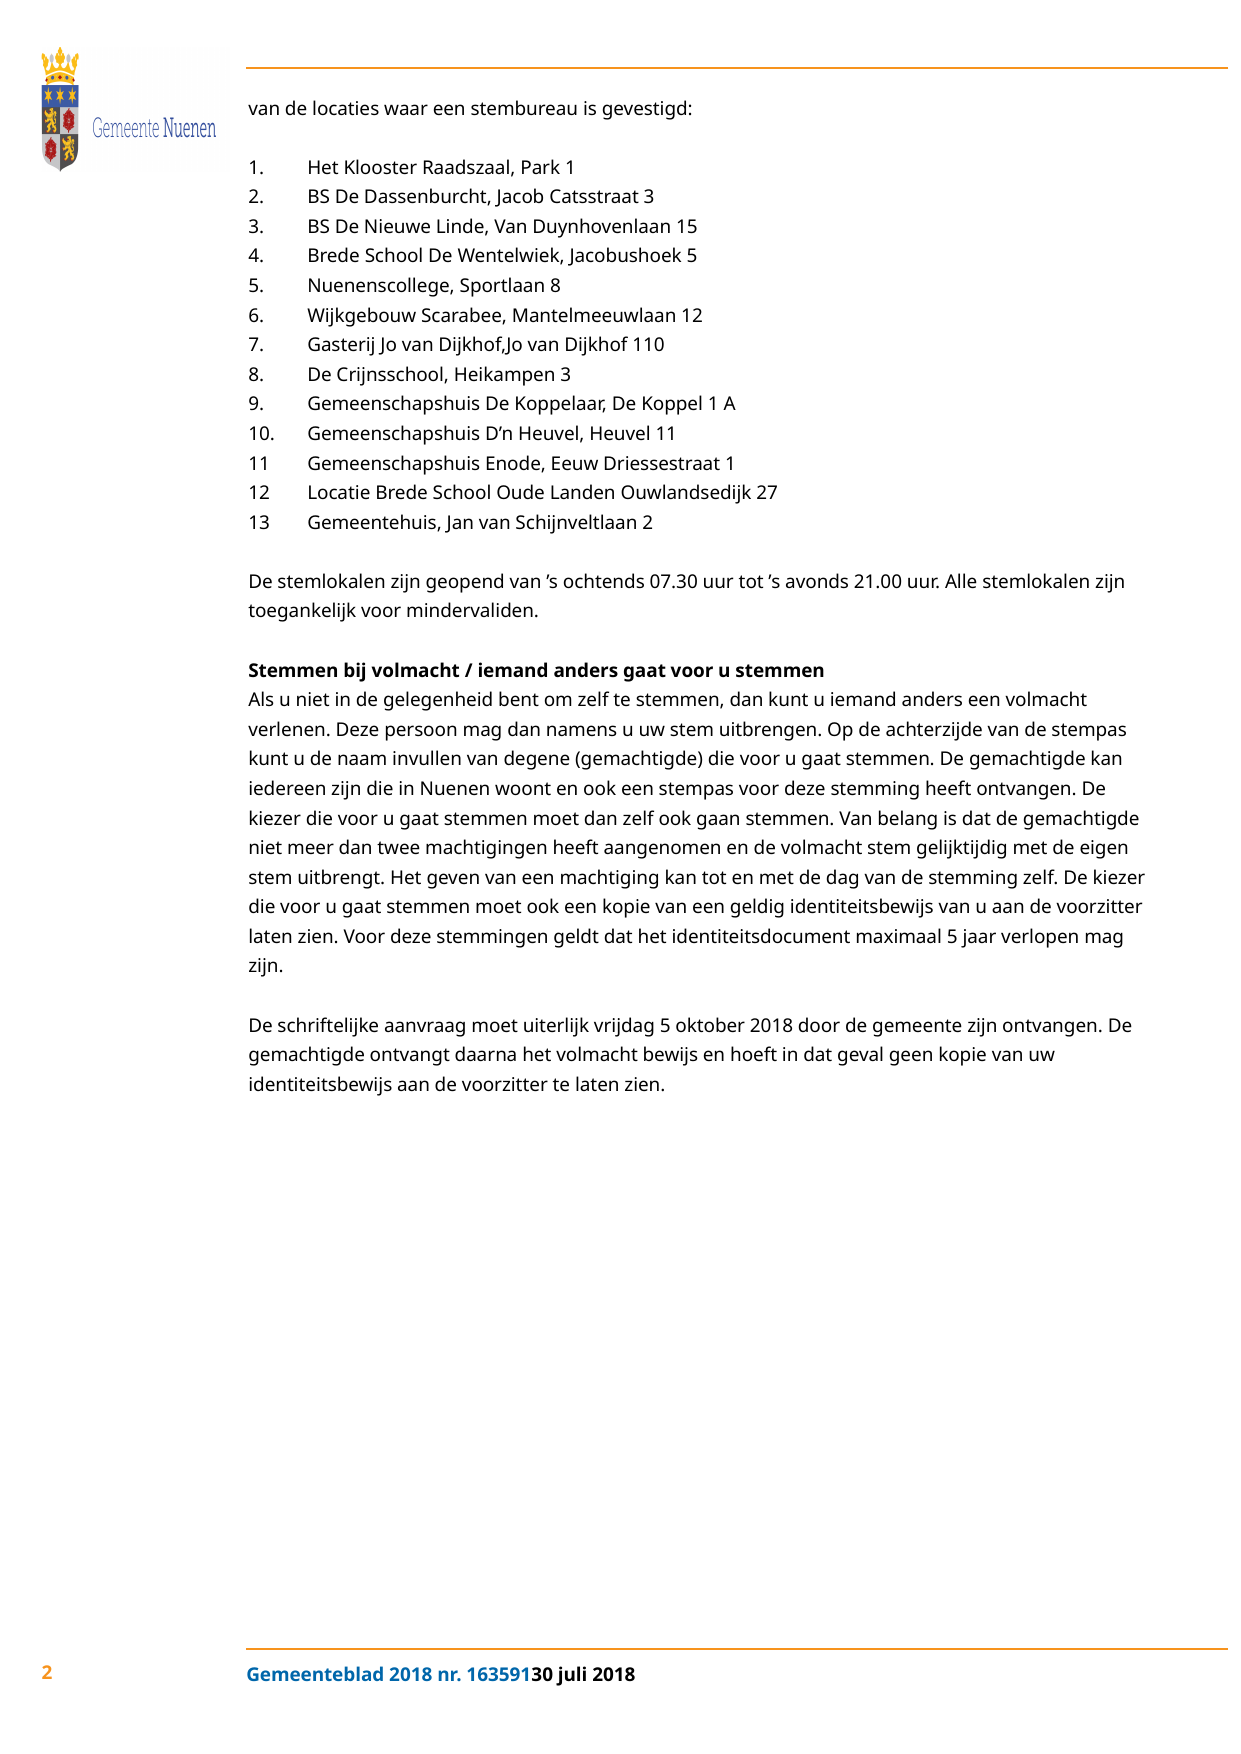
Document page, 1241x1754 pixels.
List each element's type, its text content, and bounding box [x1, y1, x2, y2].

list Locatie Brede School Oude Landen Ouwlandsedijk 27 [248, 479, 1152, 505]
picture [41, 47, 231, 172]
list Nuenenscollege, Sportlaan 8 [248, 272, 1152, 298]
text Als u niet in de gelegenheid bent om zelf te stemmen, dan kunt u iemand anders een volmacht verlenen. Deze persoon mag dan namens u uw stem uitbrengen. Op de achterzijde van de stempas kunt u de naam invullen van degene (gemachtigde) die voor u gaat stemmen. De gemachtigde kan iedereen zijn die in Nuenen woont en ook een stempas voor deze stemming heeft ontvangen. De kiezer die voor u gaat stemmen moet dan zelf ook gaan stemmen. Van belang is dat de gemachtigde niet meer dan twee machtigingen heeft aangenomen en de volmacht stem gelijktijdig met de eigen stem uitbrengt. Het geven van een machtiging kan tot en met de dag van de stemming zelf. De kiezer die voor u gaat stemmen moet ook een kopie van een geldig identiteitsbewijs van u aan de voorzitter laten zien. Voor deze stemmingen geldt dat het identiteitsdocument maximaal 5 jaar verlopen mag zijn. [248, 686, 1152, 978]
list Gemeenschapshuis Enode, Eeuw Driessestraat 1 [248, 450, 1152, 476]
list Gemeenschapshuis De Koppelaar, De Koppel 1 A [248, 391, 1152, 416]
text van de locaties waar een stembureau is gevestigd: [248, 95, 1152, 121]
list Het Klooster Raadszaal, Park 1 [248, 154, 1152, 180]
list Gemeentehuis, Jan van Schijnveltlaan 2 [248, 509, 1152, 535]
text De schriftelijke aanvraag moet uiterlijk vrijdag 5 oktober 2018 door de gemeente zijn ontvangen. De gemachtigde ontvangt daarna het volmacht bewijs en hoeft in dat geval geen kopie van uw identiteitsbewijs aan de voorzitter te laten zien. [248, 1012, 1152, 1097]
list BS De Dassenburcht, Jacob Catsstraat 3 [248, 183, 1152, 209]
list Brede School De Wentelwiek, Jacobushoek 5 [248, 243, 1152, 268]
list BS De Nieuwe Linde, Van Duynhovenlaan 15 [248, 213, 1152, 239]
text Stemmen bij volmacht / iemand anders gaat voor u stemmen [248, 657, 1152, 683]
list Gasterij Jo van Dijkhof,Jo van Dijkhof 110 [248, 331, 1152, 357]
list Wijkgebouw Scarabee, Mantelmeeuwlaan 12 [248, 302, 1152, 328]
list De Crijnsschool, Heikampen 3 [248, 361, 1152, 387]
text De stemlokalen zijn geopend van ’s ochtends 07.30 uur tot ’s avonds 21.00 uur. Alle stemlokalen zijn toegankelijk voor mindervaliden. [248, 568, 1152, 623]
list Gemeenschapshuis D’n Heuvel, Heuvel 11 [248, 420, 1152, 446]
